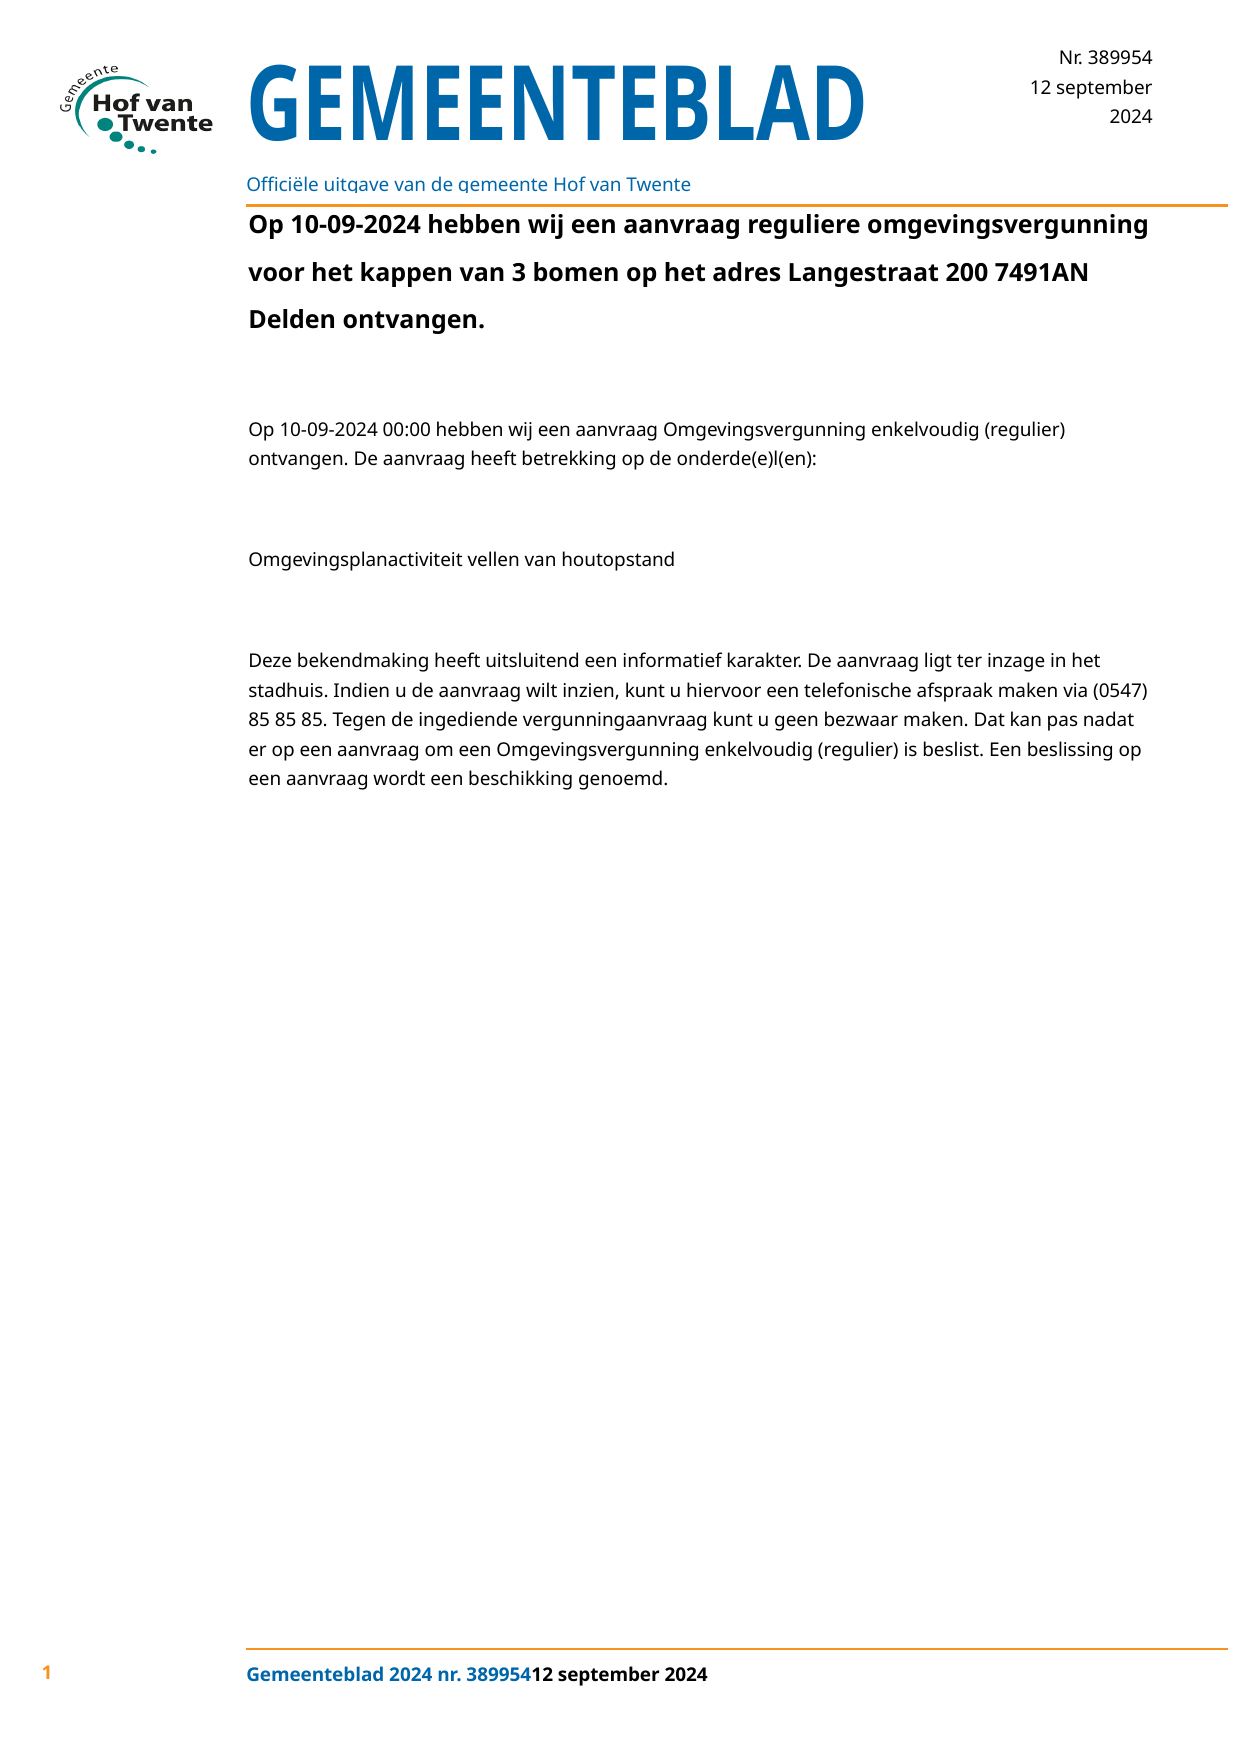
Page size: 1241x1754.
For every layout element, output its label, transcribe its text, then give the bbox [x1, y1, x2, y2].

text Op 10-09-2024 hebben wij een aanvraag reguliere omgevingsvergunning voor het kappen van 3 bomen op het adres Langestraat 200 7491AN Delden ontvangen. [248, 207, 1152, 336]
picture [41, 47, 231, 172]
text Op 10-09-2024 00:00 hebben wij een aanvraag Omgevingsvergunning enkelvoudig (regulier) ontvangen. De aanvraag heeft betrekking op de onderde(e)l(en): [248, 416, 1152, 471]
text Deze bekendmaking heeft uitsluitend een informatief karakter. De aanvraag ligt ter inzage in het stadhuis. Indien u de aanvraag wilt inzien, kunt u hiervoor een telefonische afspraak maken via (0547) 85 85 85. Tegen de ingediende vergunningaanvraag kunt u geen bezwaar maken. Dat kan pas nadat er op een aanvraag om een Omgevingsvergunning enkelvoudig (regulier) is beslist. Een beslissing op een aanvraag wordt een beschikking genoemd. [248, 647, 1152, 791]
text Omgevingsplanactiviteit vellen van houtopstand [248, 546, 1152, 572]
